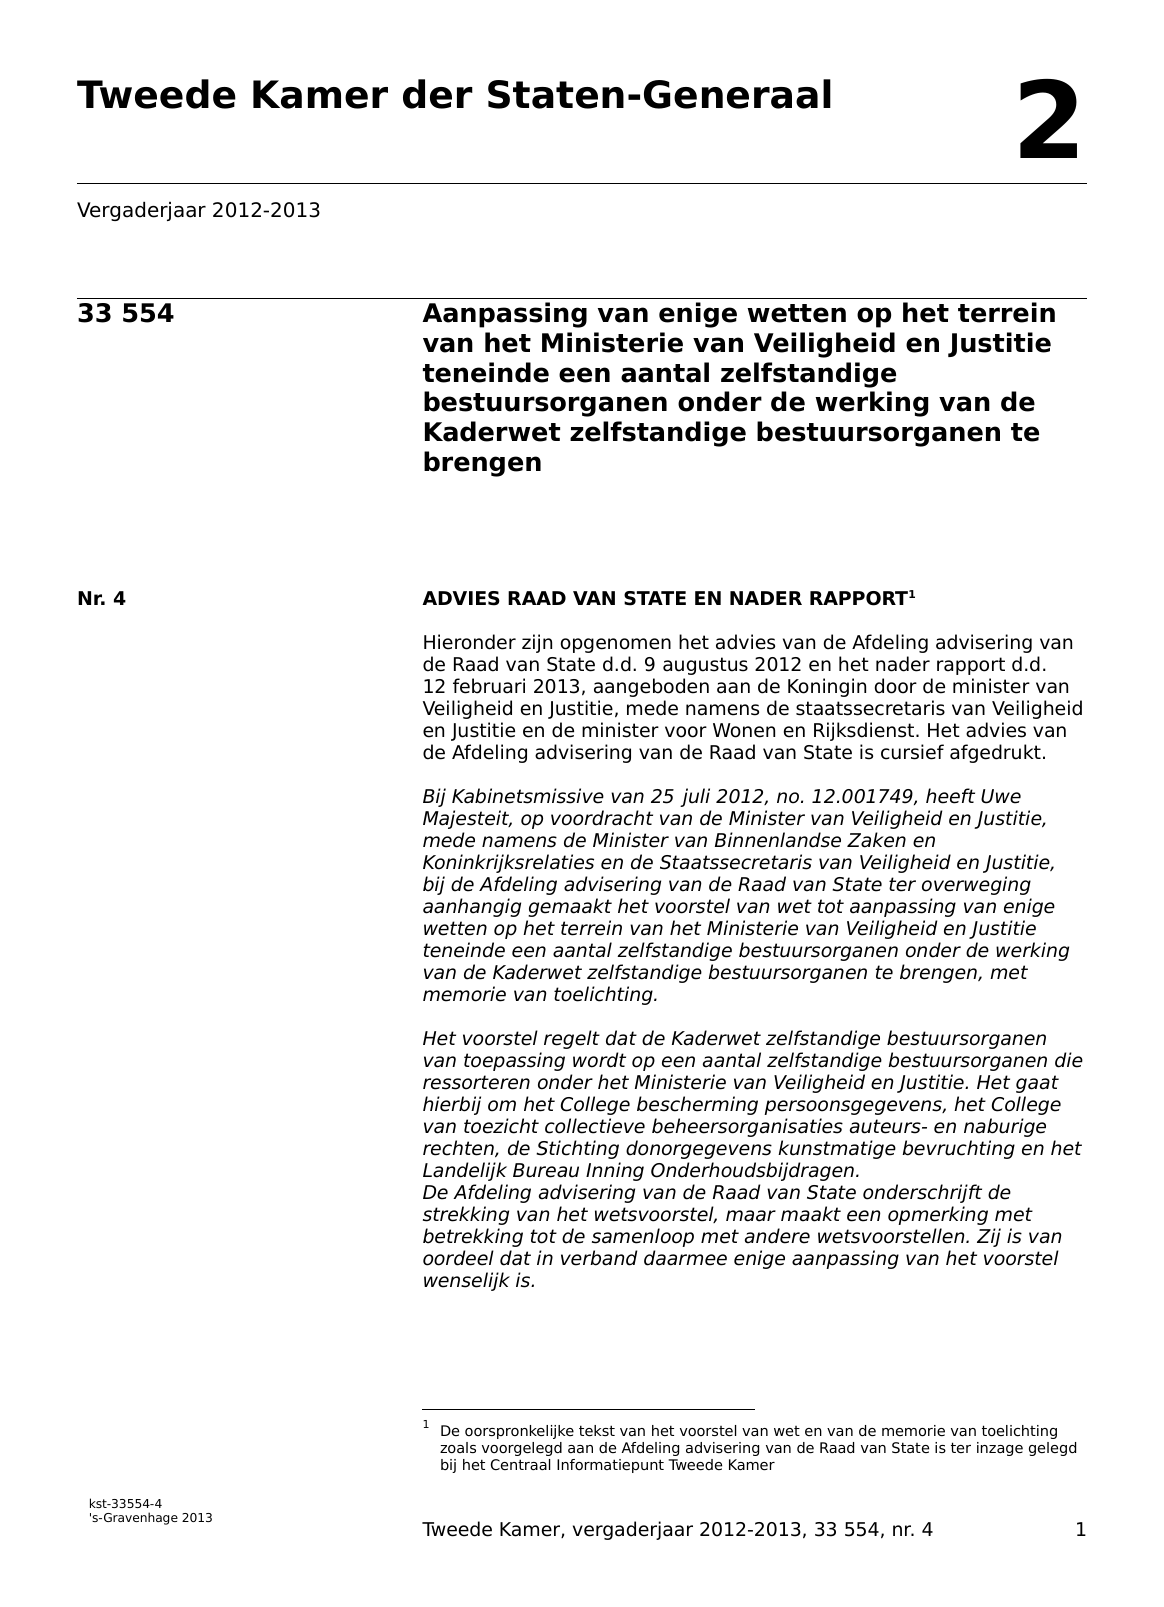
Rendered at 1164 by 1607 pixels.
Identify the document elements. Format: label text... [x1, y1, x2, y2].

subtitle 33 554 Aanpassing van enige wetten op het terrein van het Ministerie van Veiligheid en Justitie teneinde een aantal zelfstandige bestuursorganen onder de werking van de Kaderwet zelfstandige bestuursorganen te brengen [77, 299, 1087, 477]
table_cell Vergaderjaar 2012-2013 [77, 184, 1087, 298]
table_header 2 [886, 59, 1087, 183]
text kst-33554-4 [88, 1497, 323, 1511]
text Bij Kabinetsmissive van 25 juli 2012, no. 12.001749, heeft Uwe Majesteit, op voordracht van de Minister van Veiligheid en Justitie, mede namens de Minister van Binnenlandse Zaken en Koninkrijksrelaties en de Staatssecretaris van Veiligheid en Justitie, bij de Afdeling advisering van de Raad van State ter overweging aanhangig gemaakt het voorstel van wet tot aanpassing van enige wetten op het terrein van het Ministerie van Veiligheid en Justitie teneinde een aantal zelfstandige bestuursorganen onder de werking van de Kaderwet zelfstandige bestuursorganen te brengen, met memorie van toelichting. [422, 786, 1087, 1006]
subtitle Nr. 4 ADVIES RAAD VAN STATE EN NADER RAPPORT [77, 588, 1087, 610]
text De oorspronkelijke tekst van het voorstel van wet en van de memorie van toelichting zoals voorgelegd aan de Afdeling advisering van de Raad van State is ter inzage gelegd bij het Centraal Informatiepunt Tweede Kamer [422, 1418, 1087, 1474]
text Hieronder zijn opgenomen het advies van de Afdeling advisering van de Raad van State d.d. 9 augustus 2012 en het nader rapport d.d. 12 februari 2013, aangeboden aan de Koningin door de minister van Veiligheid en Justitie, mede namens de staatssecretaris van Veiligheid en Justitie en de minister voor Wonen en Rijksdienst. Het advies van de Afdeling advisering van de Raad van State is cursief afgedrukt. [422, 632, 1087, 764]
text Het voorstel regelt dat de Kaderwet zelfstandige bestuursorganen van toepassing wordt op een aantal zelfstandige bestuursorganen die ressorteren onder het Ministerie van Veiligheid en Justitie. Het gaat hierbij om het College bescherming persoonsgegevens, het College van toezicht collectieve beheersorganisaties auteurs- en naburige rechten, de Stichting donorgegevens kunstmatige bevruchting en het Landelijk Bureau Inning Onderhoudsbijdragen. [422, 1028, 1087, 1182]
text 's-Gravenhage 2013 [88, 1511, 323, 1525]
text De Afdeling advisering van de Raad van State onderschrijft de strekking van het wetsvoorstel, maar maakt een opmerking met betrekking tot de samenloop met andere wetsvoorstellen. Zij is van oordeel dat in verband daarmee enige aanpassing van het voorstel wenselijk is. [422, 1182, 1087, 1292]
table_header Tweede Kamer der Staten-Generaal [77, 59, 886, 183]
